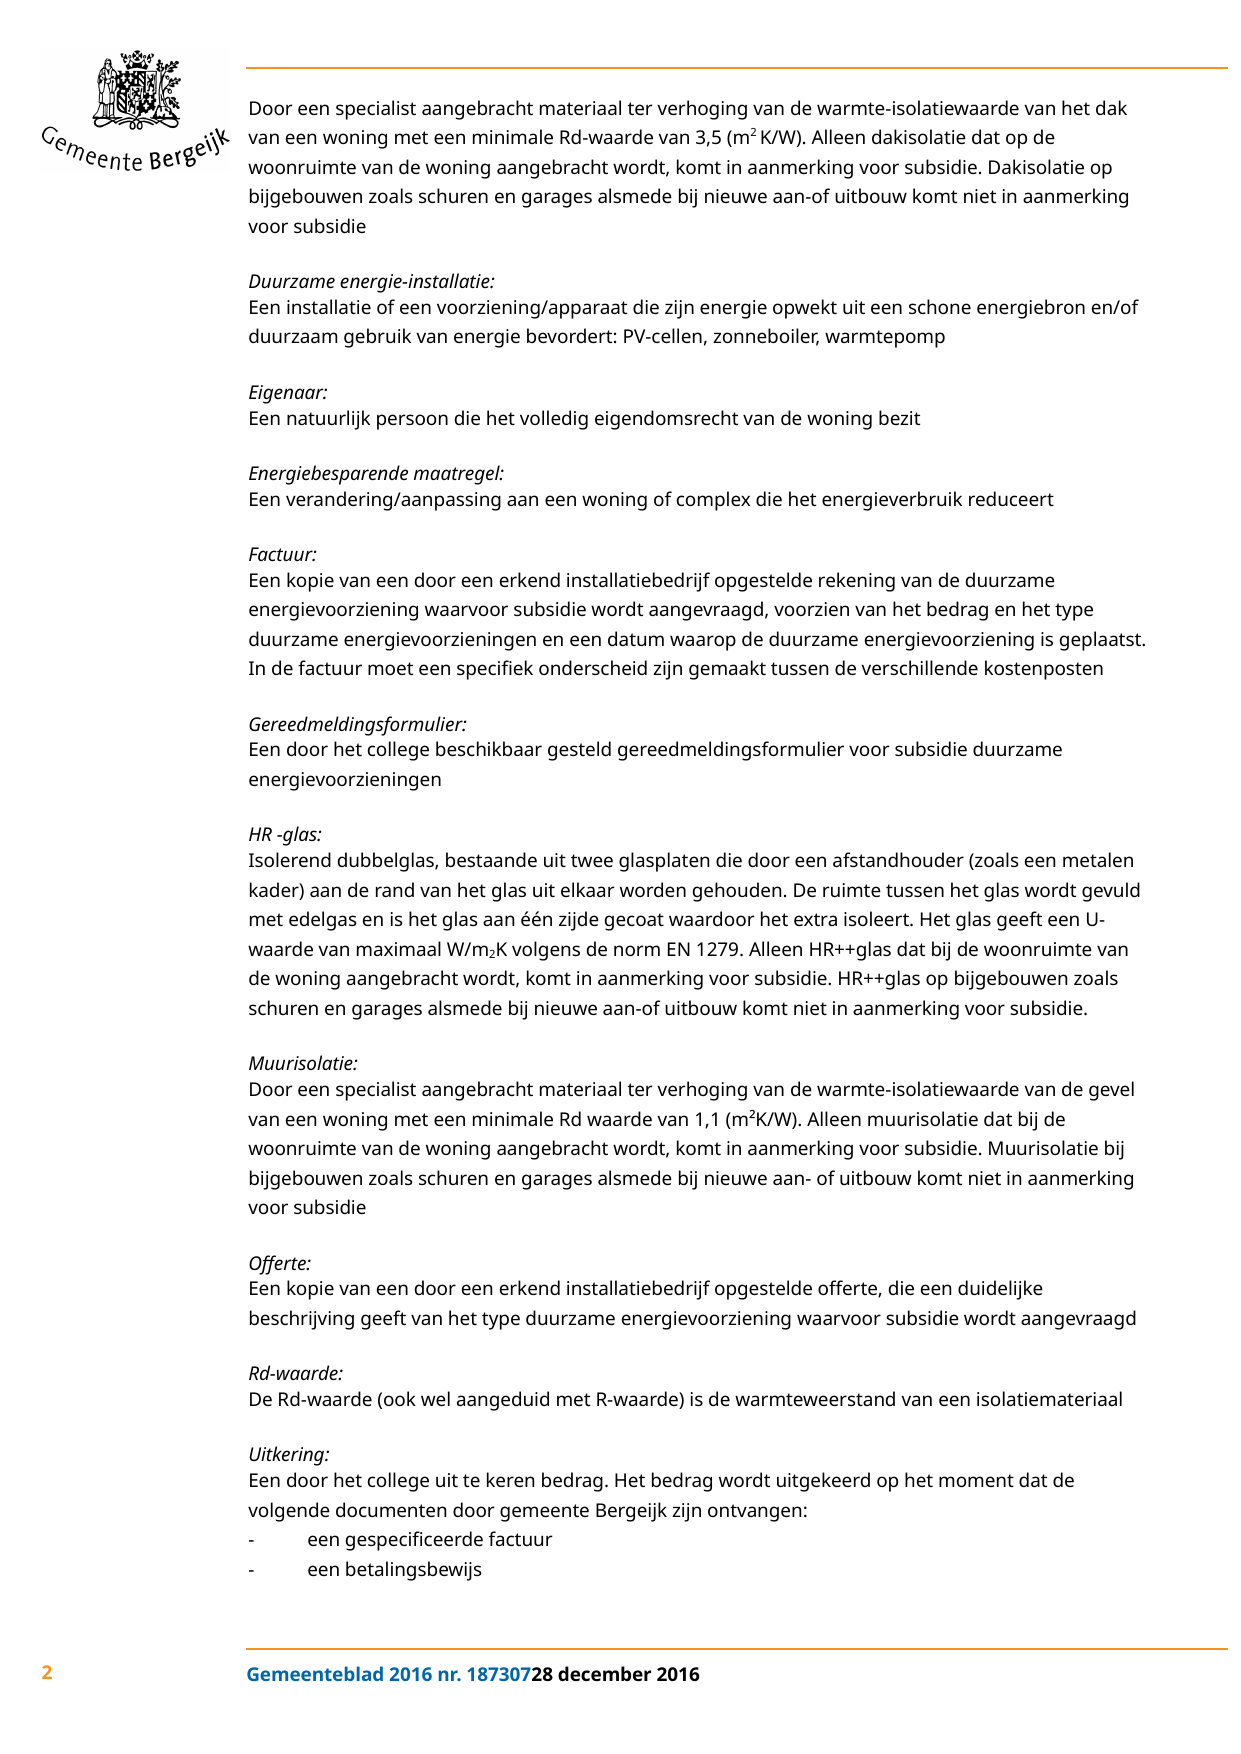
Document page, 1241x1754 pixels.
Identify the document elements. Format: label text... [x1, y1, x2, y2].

text Door een specialist aangebracht materiaal ter verhoging van de warmte-isolatiewaarde van het dak van een woning met een minimale Rd-waarde van 3,5 (m2 K/W). Alleen dakisolatie dat op de woonruimte van de woning aangebracht wordt, komt in aanmerking voor subsidie. Dakisolatie op bijgebouwen zoals schuren en garages alsmede bij nieuwe aan-of uitbouw komt niet in aanmerking voor subsidie [248, 95, 1152, 239]
picture [41, 47, 231, 172]
text Een door het college uit te keren bedrag. Het bedrag wordt uitgekeerd op het moment dat de volgende documenten door gemeente Bergeijk zijn ontvangen: [248, 1467, 1152, 1523]
text Gereedmeldingsformulier: [248, 711, 1152, 737]
list een betalingsbewijs [248, 1556, 1152, 1582]
text Een kopie van een door een erkend installatiebedrijf opgestelde offerte, die een duidelijke beschrijving geeft van het type duurzame energievoorziening waarvoor subsidie wordt aangevraagd [248, 1276, 1152, 1331]
text Isolerend dubbelglas, bestaande uit twee glasplaten die door een afstandhouder (zoals een metalen kader) aan de rand van het glas uit elkaar worden gehouden. De ruimte tussen het glas wordt gevuld met edelgas en is het glas aan één zijde gecoat waardoor het extra isoleert. Het glas geeft een U-waarde van maximaal W/m2K volgens de norm EN 1279. Alleen HR++glas dat bij de woonruimte van de woning aangebracht wordt, komt in aanmerking voor subsidie. HR++glas op bijgebouwen zoals schuren en garages alsmede bij nieuwe aan-of uitbouw komt niet in aanmerking voor subsidie. [248, 847, 1152, 1021]
text Energiebesparende maatregel: [248, 460, 1152, 486]
text Muurisolatie: [248, 1051, 1152, 1076]
text Een natuurlijk persoon die het volledig eigendomsrecht van de woning bezit [248, 405, 1152, 431]
text Eigenaar: [248, 379, 1152, 405]
list een gespecificeerde factuur [248, 1526, 1152, 1552]
text De Rd-waarde (ook wel aangeduid met R-waarde) is de warmteweerstand van een isolatiemateriaal [248, 1386, 1152, 1412]
text Door een specialist aangebracht materiaal ter verhoging van de warmte-isolatiewaarde van de gevel van een woning met een minimale Rd waarde van 1,1 (m²K/W). Alleen muurisolatie dat bij de woonruimte van de woning aangebracht wordt, komt in aanmerking voor subsidie. Muurisolatie bij bijgebouwen zoals schuren en garages alsmede bij nieuwe aan- of uitbouw komt niet in aanmerking voor subsidie [248, 1076, 1152, 1220]
text Een verandering/aanpassing aan een woning of complex die het energieverbruik reduceert [248, 486, 1152, 512]
text Een door het college beschikbaar gesteld gereedmeldingsformulier voor subsidie duurzame energievoorzieningen [248, 737, 1152, 792]
text HR -glas: [248, 822, 1152, 847]
text Rd-waarde: [248, 1361, 1152, 1386]
text Een kopie van een door een erkend installatiebedrijf opgestelde rekening van de duurzame energievoorziening waarvoor subsidie wordt aangevraagd, voorzien van het bedrag en het type duurzame energievoorzieningen en een datum waarop de duurzame energievoorziening is geplaatst. In de factuur moet een specifiek onderscheid zijn gemaakt tussen de verschillende kostenposten [248, 567, 1152, 681]
text Factuur: [248, 541, 1152, 567]
text Offerte: [248, 1250, 1152, 1276]
text Uitkering: [248, 1442, 1152, 1467]
text Duurzame energie-installatie: [248, 268, 1152, 294]
text Een installatie of een voorziening/apparaat die zijn energie opwekt uit een schone energiebron en/of duurzaam gebruik van energie bevordert: PV-cellen, zonneboiler, warmtepomp [248, 294, 1152, 349]
